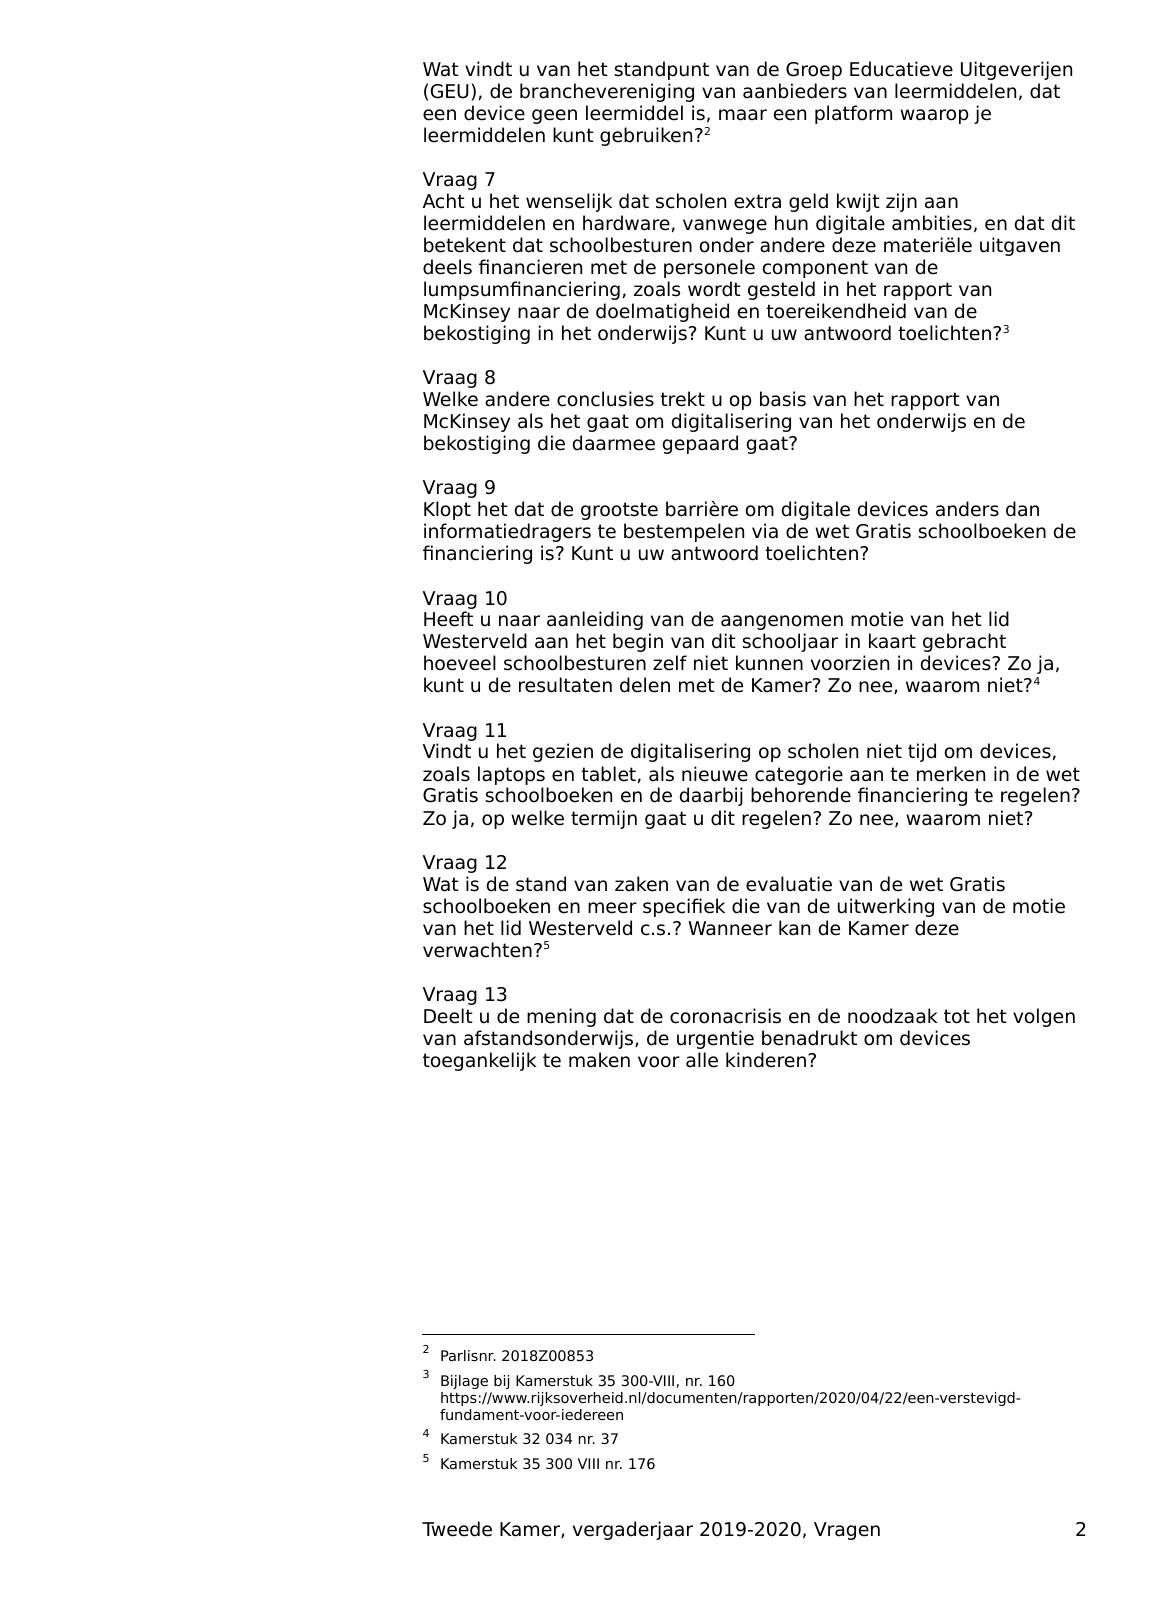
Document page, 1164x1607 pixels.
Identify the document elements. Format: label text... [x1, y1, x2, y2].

text Klopt het dat de grootste barrière om digitale devices anders dan informatiedragers te bestempelen via de wet Gratis schoolboeken de financiering is? Kunt u uw antwoord toelichten? [422, 499, 1087, 565]
text Parlisnr. 2018Z00853 [422, 1343, 1087, 1366]
text Bijlage bij Kamerstuk 35 300-VIII, nr. 160 https://www.rijksoverheid.nl/documenten/rapporten/2020/04/22/een-verstevigd-fundament-voor-iedereen [422, 1368, 1087, 1424]
text Welke andere conclusies trekt u op basis van het rapport van McKinsey als het gaat om digitalisering van het onderwijs en de bekostiging die daarmee gepaard gaat? [422, 389, 1087, 455]
text Vraag 7 [422, 169, 1087, 191]
text Vraag 13 [422, 984, 1087, 1006]
text Vindt u het gezien de digitalisering op scholen niet tijd om devices, zoals laptops en tablet, als nieuwe categorie aan te merken in de wet Gratis schoolboeken en de daarbij behorende financiering te regelen? Zo ja, op welke termijn gaat u dit regelen? Zo nee, waarom niet? [422, 741, 1087, 829]
text Vraag 11 [422, 719, 1087, 741]
text Deelt u de mening dat de coronacrisis en de noodzaak tot het volgen van afstandsonderwijs, de urgentie benadrukt om devices toegankelijk te maken voor alle kinderen? [422, 1006, 1087, 1072]
text Vraag 9 [422, 477, 1087, 499]
text Vraag 8 [422, 367, 1087, 389]
text Heeft u naar aanleiding van de aangenomen motie van het lid Westerveld aan het begin van dit schooljaar in kaart gebracht hoeveel schoolbesturen zelf niet kunnen voorzien in devices? Zo ja, kunt u de resultaten delen met de Kamer? Zo nee, waarom niet? [422, 609, 1087, 697]
text Kamerstuk 35 300 VIII nr. 176 [422, 1452, 1087, 1474]
text Acht u het wenselijk dat scholen extra geld kwijt zijn aan leermiddelen en hardware, vanwege hun digitale ambities, en dat dit betekent dat schoolbesturen onder andere deze materiële uitgaven deels financieren met de personele component van de lumpsumfinanciering, zoals wordt gesteld in het rapport van McKinsey naar de doelmatigheid en toereikendheid van de bekostiging in het onderwijs? Kunt u uw antwoord toelichten? [422, 191, 1087, 345]
text Vraag 12 [422, 852, 1087, 873]
text Vraag 10 [422, 587, 1087, 609]
text Wat vindt u van het standpunt van de Groep Educatieve Uitgeverijen (GEU), de branchevereniging van aanbieders van leermiddelen, dat een device geen leermiddel is, maar een platform waarop je leermiddelen kunt gebruiken? [422, 59, 1087, 147]
text Kamerstuk 32 034 nr. 37 [422, 1427, 1087, 1449]
text Wat is de stand van zaken van de evaluatie van de wet Gratis schoolboeken en meer specifiek die van de uitwerking van de motie van het lid Westerveld c.s.? Wanneer kan de Kamer deze verwachten? [422, 873, 1087, 961]
